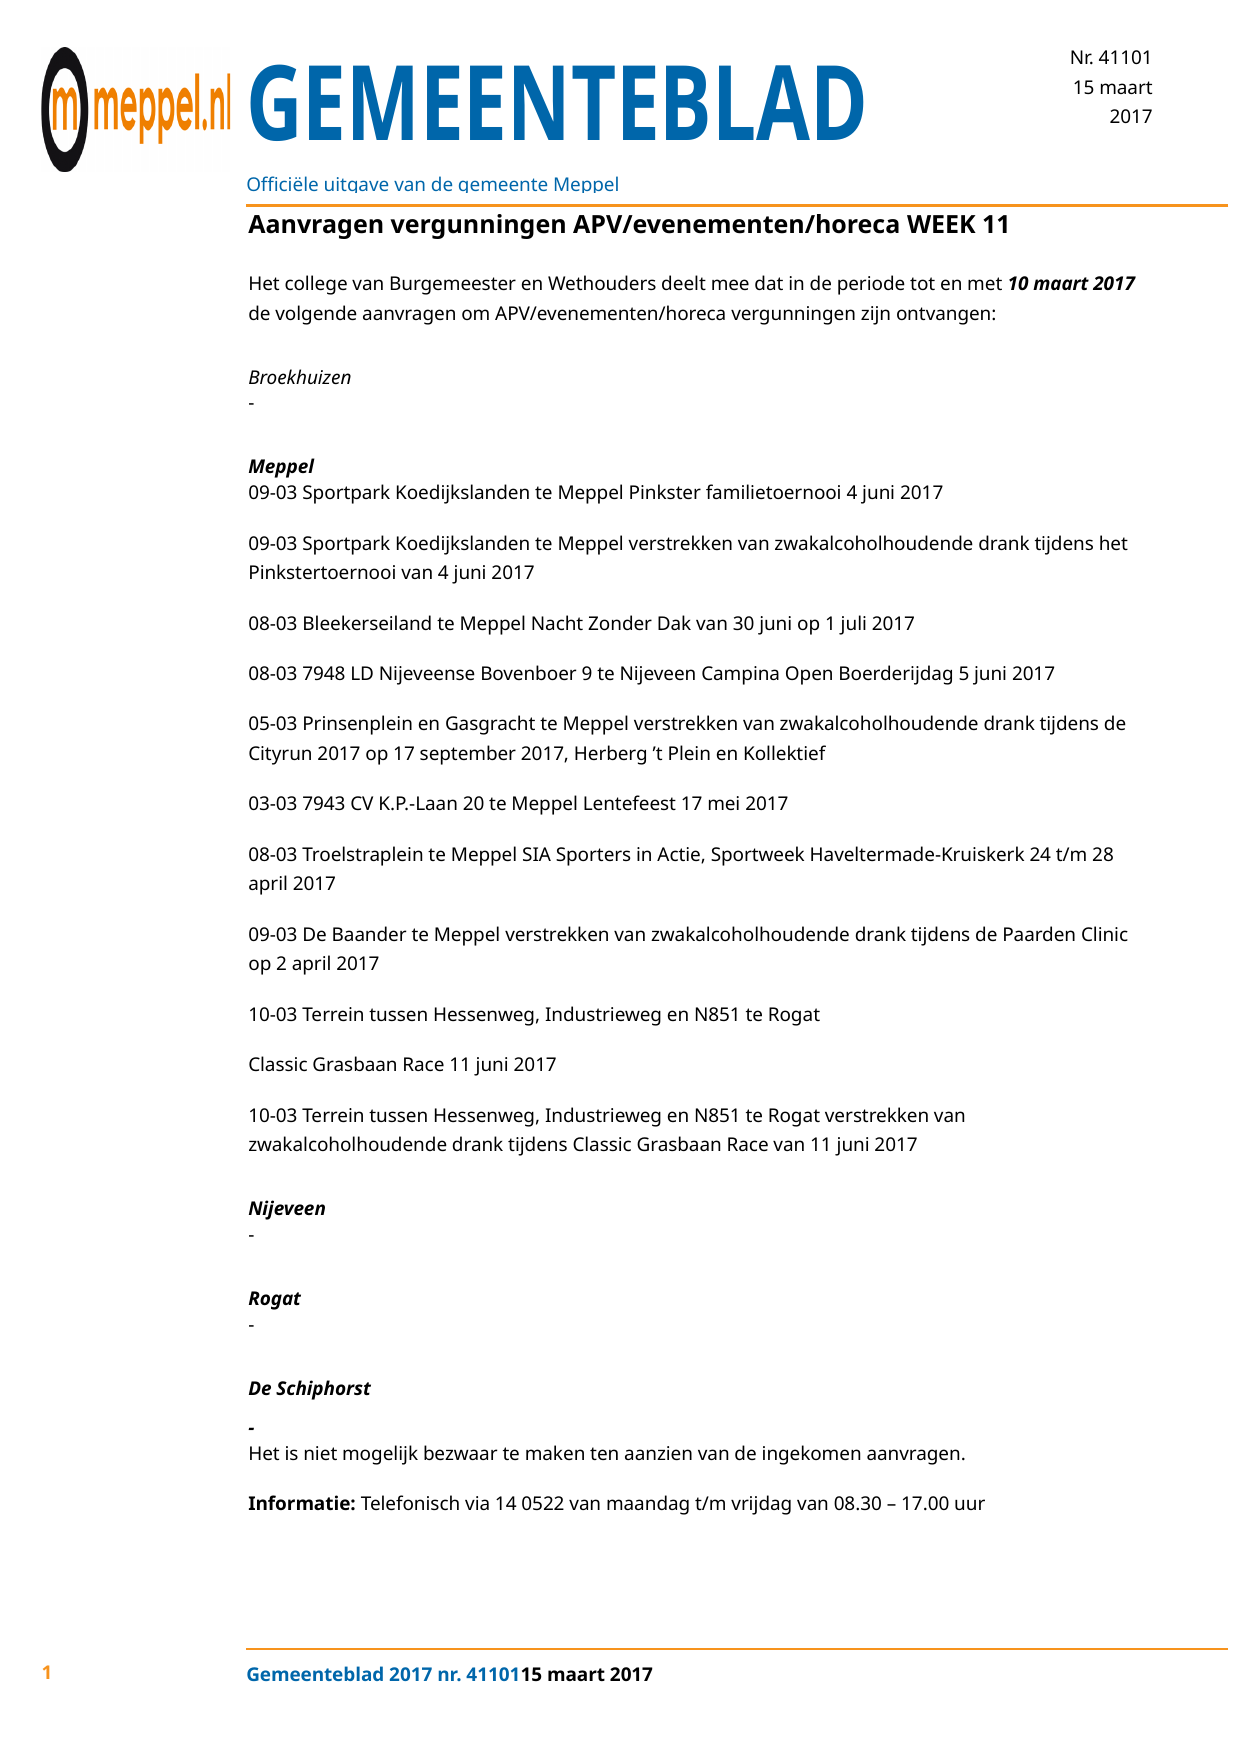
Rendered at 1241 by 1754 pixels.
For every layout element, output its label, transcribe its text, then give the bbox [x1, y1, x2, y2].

text 05-03 Prinsenplein en Gasgracht te Meppel verstrekken van zwakalcoholhoudende drank tijdens de Cityrun 2017 op 17 september 2017, Herberg ’t Plein en Kollektief [248, 711, 1152, 766]
text Classic Grasbaan Race 11 juni 2017 [248, 1051, 1152, 1077]
text Het is niet mogelijk bezwaar te maken ten aanzien van de ingekomen aanvragen. [248, 1440, 1152, 1465]
text 08-03 Bleekerseiland te Meppel Nacht Zonder Dak van 30 juni op 1 juli 2017 [248, 610, 1152, 635]
text 03-03 7943 CV K.P.-Laan 20 te Meppel Lentefeest 17 mei 2017 [248, 791, 1152, 816]
text - [248, 1311, 1152, 1336]
text Meppel [248, 453, 1152, 479]
picture [41, 47, 231, 172]
text 08-03 Troelstraplein te Meppel SIA Sporters in Actie, Sportweek Haveltermade-Kruiskerk 24 t/m 28 april 2017 [248, 841, 1152, 896]
text - [248, 389, 1152, 415]
text - [248, 1414, 1152, 1440]
text Nijeveen [248, 1195, 1152, 1221]
text Informatie: Telefonisch via 14 0522 van maandag t/m vrijdag van 08.30 – 17.00 uur [248, 1490, 1152, 1516]
text 08-03 7948 LD Nijeveense Bovenboer 9 te Nijeveen Campina Open Boerderijdag 5 juni 2017 [248, 660, 1152, 686]
text 10-03 Terrein tussen Hessenweg, Industrieweg en N851 te Rogat [248, 1001, 1152, 1027]
text Rogat [248, 1285, 1152, 1311]
text De Schiphorst [248, 1375, 1152, 1400]
text Aanvragen vergunningen APV/evenementen/horeca WEEK 11 [248, 207, 1152, 241]
text 09-03 Sportpark Koedijkslanden te Meppel Pinkster familietoernooi 4 juni 2017 [248, 479, 1152, 505]
text 09-03 Sportpark Koedijkslanden te Meppel verstrekken van zwakalcoholhoudende drank tijdens het Pinkstertoernooi van 4 juni 2017 [248, 530, 1152, 585]
text 09-03 De Baander te Meppel verstrekken van zwakalcoholhoudende drank tijdens de Paarden Clinic op 2 april 2017 [248, 921, 1152, 976]
text Het college van Burgemeester en Wethouders deelt mee dat in de periode tot en met 10 maart 2017 de volgende aanvragen om APV/evenementen/horeca vergunningen zijn ontvangen: [248, 270, 1152, 326]
text Broekhuizen [248, 364, 1152, 389]
text - [248, 1221, 1152, 1247]
text 10-03 Terrein tussen Hessenweg, Industrieweg en N851 te Rogat verstrekken van zwakalcoholhoudende drank tijdens Classic Grasbaan Race van 11 juni 2017 [248, 1102, 1152, 1157]
